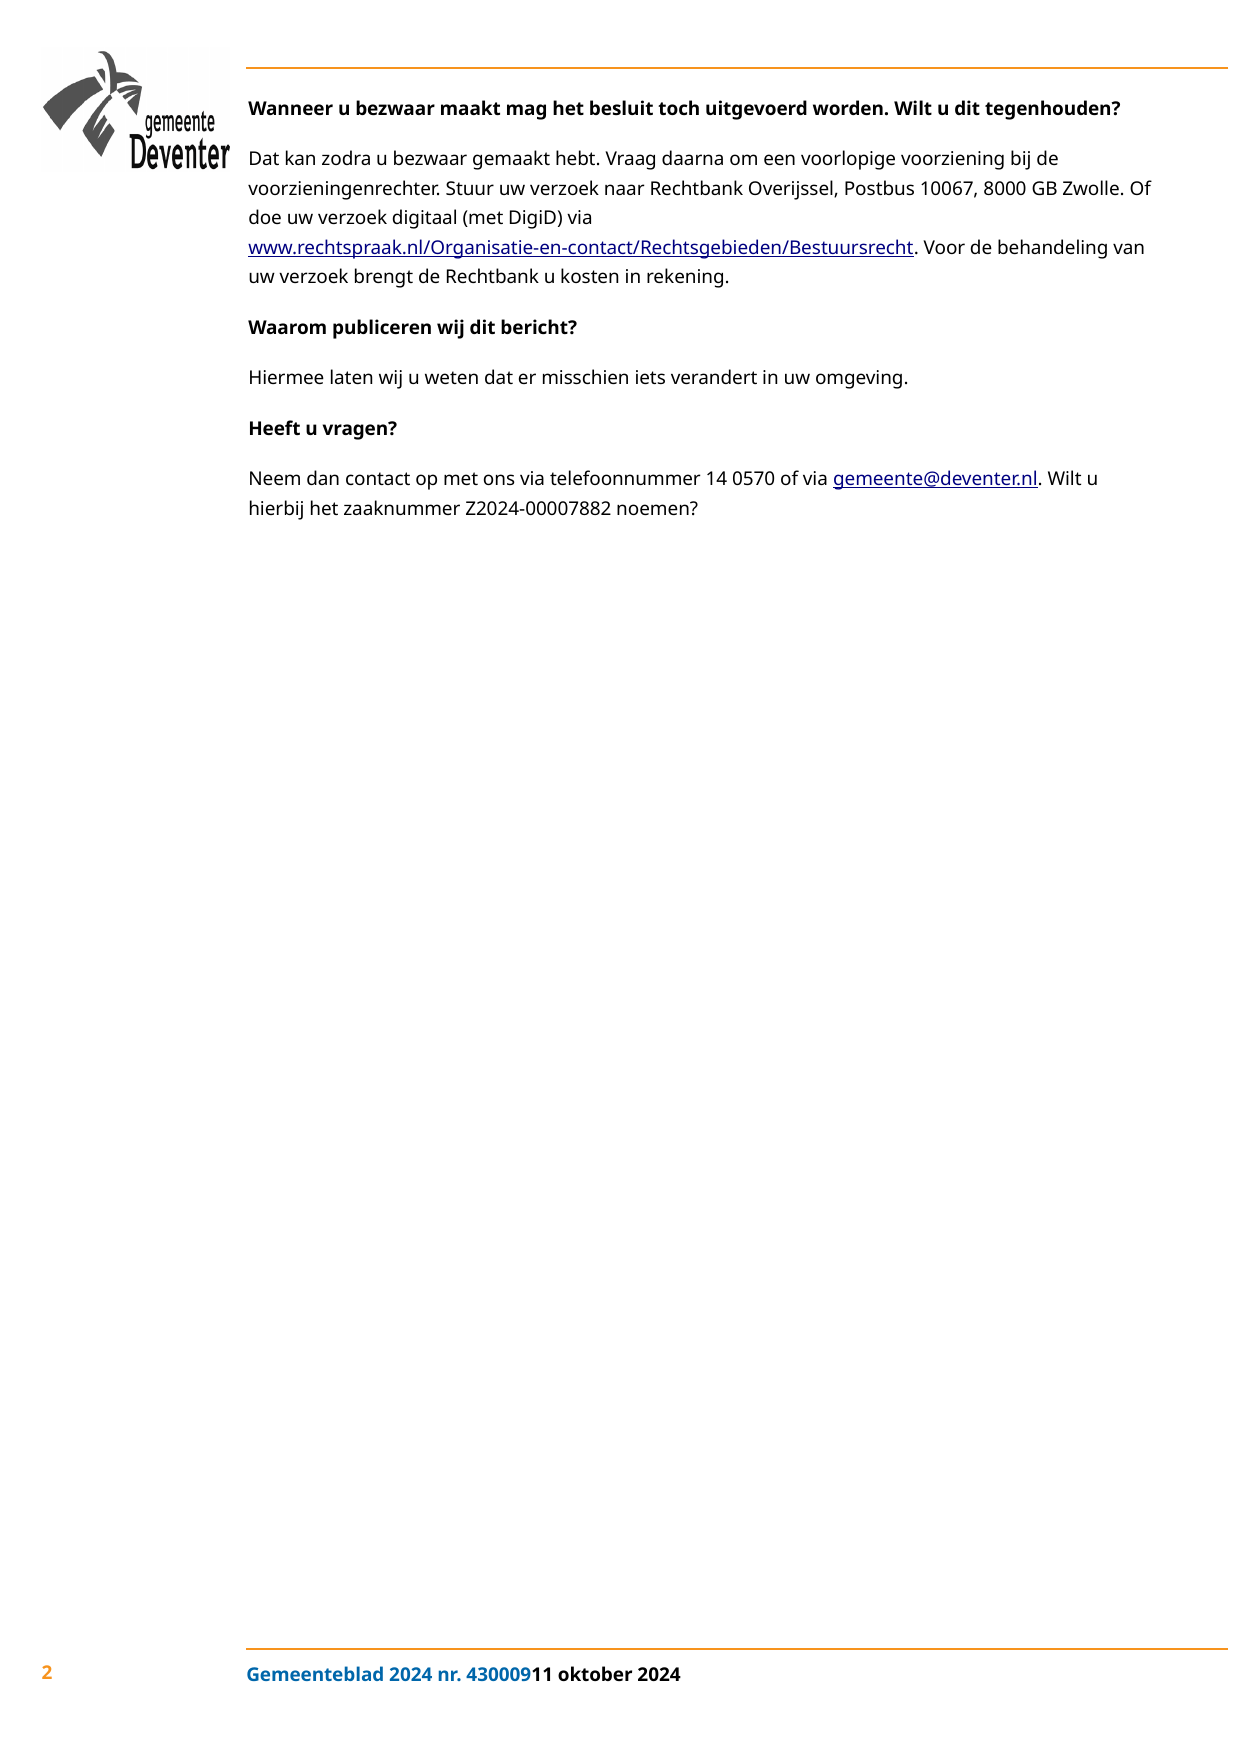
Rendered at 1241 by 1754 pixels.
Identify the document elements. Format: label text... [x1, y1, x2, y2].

text Dat kan zodra u bezwaar gemaakt hebt. Vraag daarna om een voorlopige voorziening bij de voorzieningenrechter. Stuur uw verzoek naar Rechtbank Overijssel, Postbus 10067, 8000 GB Zwolle. Of doe uw verzoek digitaal (met DigiD) via www.rechtspraak.nl/Organisatie-en-contact/Rechtsgebieden/Bestuursrecht. Voor de behandeling van uw verzoek brengt de Rechtbank u kosten in rekening. [248, 145, 1152, 289]
text Hiermee laten wij u weten dat er misschien iets verandert in uw omgeving. [248, 364, 1152, 390]
picture [41, 47, 231, 172]
text Wanneer u bezwaar maakt mag het besluit toch uitgevoerd worden. Wilt u dit tegenhouden? [248, 95, 1152, 121]
text Neem dan contact op met ons via telefoonnummer 14 0570 of via gemeente@deventer.nl. Wilt u hierbij het zaaknummer Z2024-00007882 noemen? [248, 465, 1152, 521]
text Waarom publiceren wij dit bericht? [248, 314, 1152, 340]
text Heeft u vragen? [248, 415, 1152, 441]
